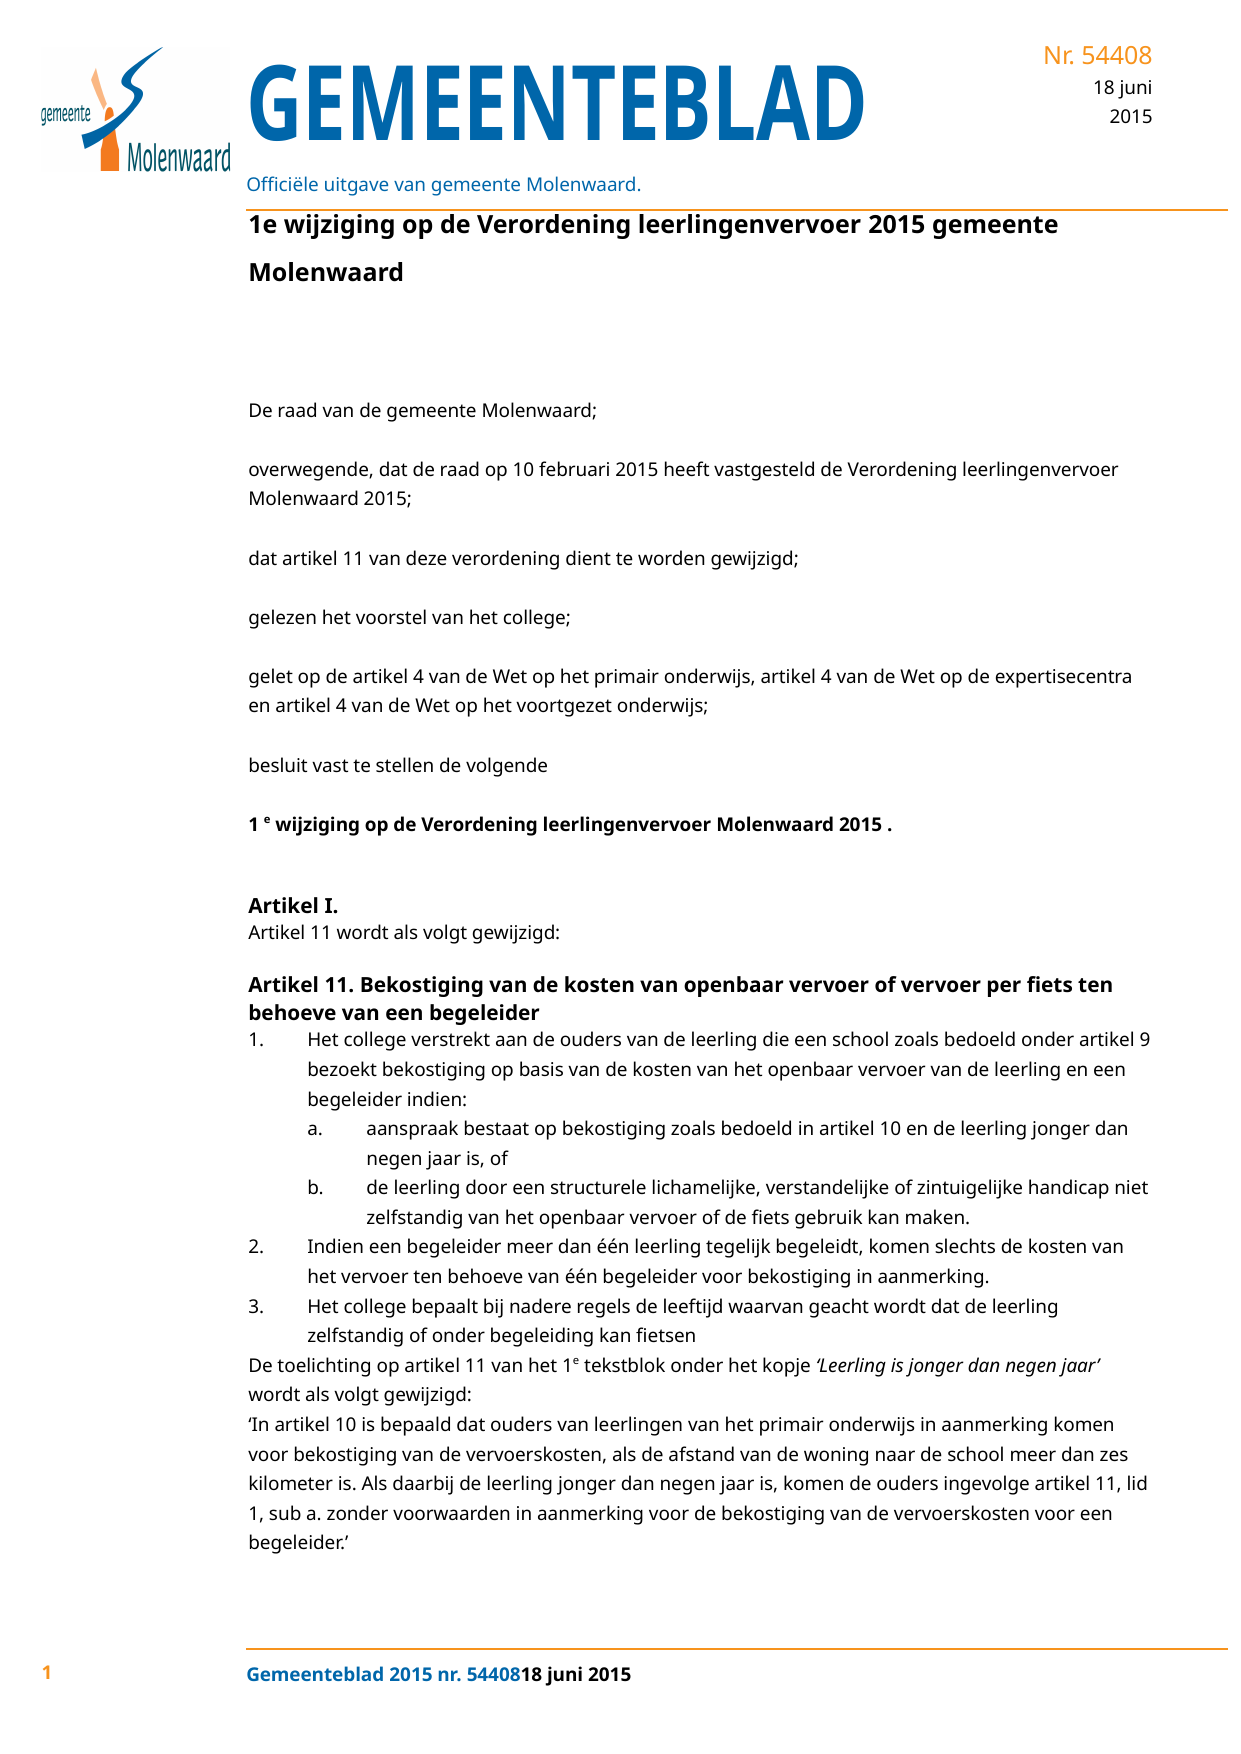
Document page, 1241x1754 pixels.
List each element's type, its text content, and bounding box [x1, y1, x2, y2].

text Artikel 11. Bekostiging van de kosten van openbaar vervoer of vervoer per fiets ten behoeve van een begeleider [248, 970, 1152, 1027]
picture [41, 47, 231, 172]
list Indien een begeleider meer dan één leerling tegelijk begeleidt, komen slechts de kosten van het vervoer ten behoeve van één begeleider voor bekostiging in aanmerking. [248, 1234, 1152, 1289]
list Het college bepaalt bij nadere regels de leeftijd waarvan geacht wordt dat de leerling zelfstandig of onder begeleiding kan fietsen [248, 1293, 1152, 1348]
text 1 e wijziging op de Verordening leerlingenvervoer Molenwaard 2015 . [248, 811, 1152, 837]
text 1e wijziging op de Verordening leerlingenvervoer 2015 gemeente Molenwaard [248, 211, 1152, 288]
text dat artikel 11 van deze verordening dient te worden gewijzigd; [248, 545, 1152, 570]
text Artikel I. [248, 891, 1152, 919]
text gelezen het voorstel van het college; [248, 604, 1152, 629]
text ‘In artikel 10 is bepaald dat ouders van leerlingen van het primair onderwijs in aanmerking komen voor bekostiging van de vervoerskosten, als de afstand van de woning naar de school meer dan zes kilometer is. Als daarbij de leerling jonger dan negen jaar is, komen de ouders ingevolge artikel 11, lid 1, sub a. zonder voorwaarden in aanmerking voor de bekostiging van de vervoerskosten voor een begeleider.’ [248, 1411, 1152, 1555]
text De raad van de gemeente Molenwaard; [248, 397, 1152, 422]
list Het college verstrekt aan de ouders van de leerling die een school zoals bedoeld onder artikel 9 bezoekt bekostiging op basis van de kosten van het openbaar vervoer van de leerling en een begeleider indien: [248, 1027, 1152, 1112]
text gelet op de artikel 4 van de Wet op het primair onderwijs, artikel 4 van de Wet op de expertisecentra en artikel 4 van de Wet op het voortgezet onderwijs; [248, 663, 1152, 718]
list de leerling door een structurele lichamelijke, verstandelijke of zintuigelijke handicap niet zelfstandig van het openbaar vervoer of de fiets gebruik kan maken. [307, 1174, 1152, 1230]
text wordt als volgt gewijzigd: [248, 1382, 1152, 1407]
text De toelichting op artikel 11 van het 1e tekstblok onder het kopje ‘Leerling is jonger dan negen jaar’ [248, 1352, 1152, 1378]
text besluit vast te stellen de volgende [248, 752, 1152, 777]
text Artikel 11 wordt als volgt gewijzigd: [248, 919, 1152, 945]
list aanspraak bestaat op bekostiging zoals bedoeld in artikel 10 en de leerling jonger dan negen jaar is, of [307, 1115, 1152, 1171]
text overwegende, dat de raad op 10 februari 2015 heeft vastgesteld de Verordening leerlingenvervoer Molenwaard 2015; [248, 456, 1152, 511]
